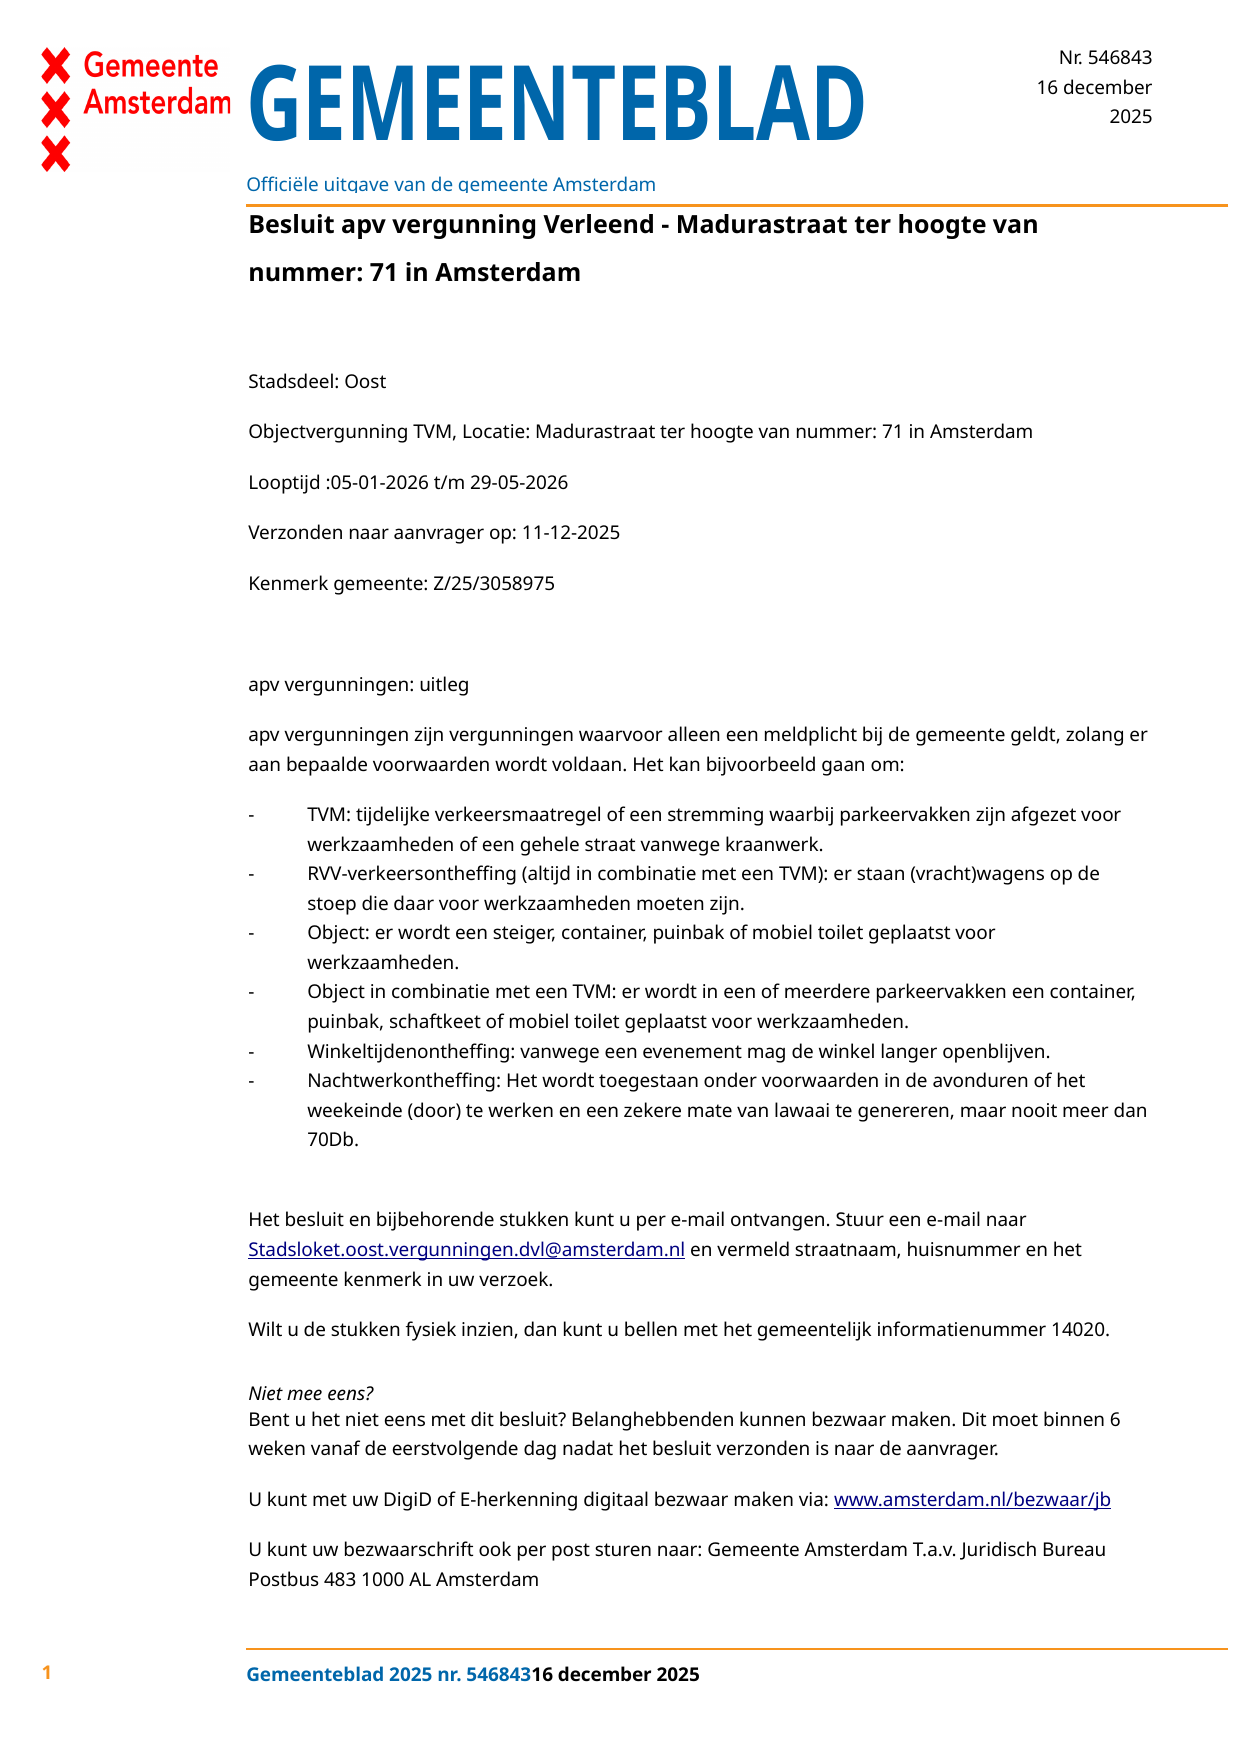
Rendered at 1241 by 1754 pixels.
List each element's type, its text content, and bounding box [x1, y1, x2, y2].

list Nachtwerkontheffing: Het wordt toegestaan onder voorwaarden in de avonduren of het weekeinde (door) te werken en een zekere mate van lawaai te genereren, maar nooit meer dan 70Db. [248, 1067, 1152, 1152]
picture [41, 47, 231, 172]
text Het besluit en bijbehorende stukken kunt u per e-mail ontvangen. Stuur een e-mail naar Stadsloket.oost.vergunningen.dvl@amsterdam.nl en vermeld straatnaam, huisnummer en het gemeente kenmerk in uw verzoek. [248, 1207, 1152, 1292]
text apv vergunningen: uitleg [248, 671, 1152, 697]
list TVM: tijdelijke verkeersmaatregel of een stremming waarbij parkeervakken zijn afgezet voor werkzaamheden of een gehele straat vanwege kraanwerk. [248, 801, 1152, 857]
text Besluit apv vergunning Verleend - Madurastraat ter hoogte van nummer: 71 in Amsterdam [248, 207, 1152, 288]
text U kunt uw bezwaarschrift ook per post sturen naar: Gemeente Amsterdam T.a.v. Juridisch Bureau Postbus 483 1000 AL Amsterdam [248, 1536, 1152, 1592]
text Niet mee eens? [248, 1380, 1152, 1406]
text Looptijd :05-01-2026 t/m 29-05-2026 [248, 469, 1152, 495]
text apv vergunningen zijn vergunningen waarvoor alleen een meldplicht bij de gemeente geldt, zolang er aan bepaalde voorwaarden wordt voldaan. Het kan bijvoorbeeld gaan om: [248, 721, 1152, 777]
list Object: er wordt een steiger, container, puinbak of mobiel toilet geplaatst voor werkzaamheden. [248, 919, 1152, 975]
list Winkeltijdenontheffing: vanwege een evenement mag de winkel langer openblijven. [248, 1038, 1152, 1064]
text Bent u het niet eens met dit besluit? Belanghebbenden kunnen bezwaar maken. Dit moet binnen 6 weken vanaf de eerstvolgende dag nadat het besluit verzonden is naar de aanvrager. [248, 1406, 1152, 1461]
text U kunt met uw DigiD of E-herkenning digitaal bezwaar maken via: www.amsterdam.nl/bezwaar/jb [248, 1486, 1152, 1512]
text Wilt u de stukken fysiek inzien, dan kunt u bellen met het gemeentelijk informatienummer 14020. [248, 1316, 1152, 1342]
text Objectvergunning TVM, Locatie: Madurastraat ter hoogte van nummer: 71 in Amsterdam [248, 419, 1152, 444]
list RVV-verkeersontheffing (altijd in combinatie met een TVM): er staan (vracht)wagens op de stoep die daar voor werkzaamheden moeten zijn. [248, 860, 1152, 916]
text Stadsdeel: Oost [248, 368, 1152, 394]
list Object in combinatie met een TVM: er wordt in een of meerdere parkeervakken een container, puinbak, schaftkeet of mobiel toilet geplaatst voor werkzaamheden. [248, 979, 1152, 1034]
text Verzonden naar aanvrager op: 11-12-2025 [248, 519, 1152, 545]
text Kenmerk gemeente: Z/25/3058975 [248, 570, 1152, 596]
